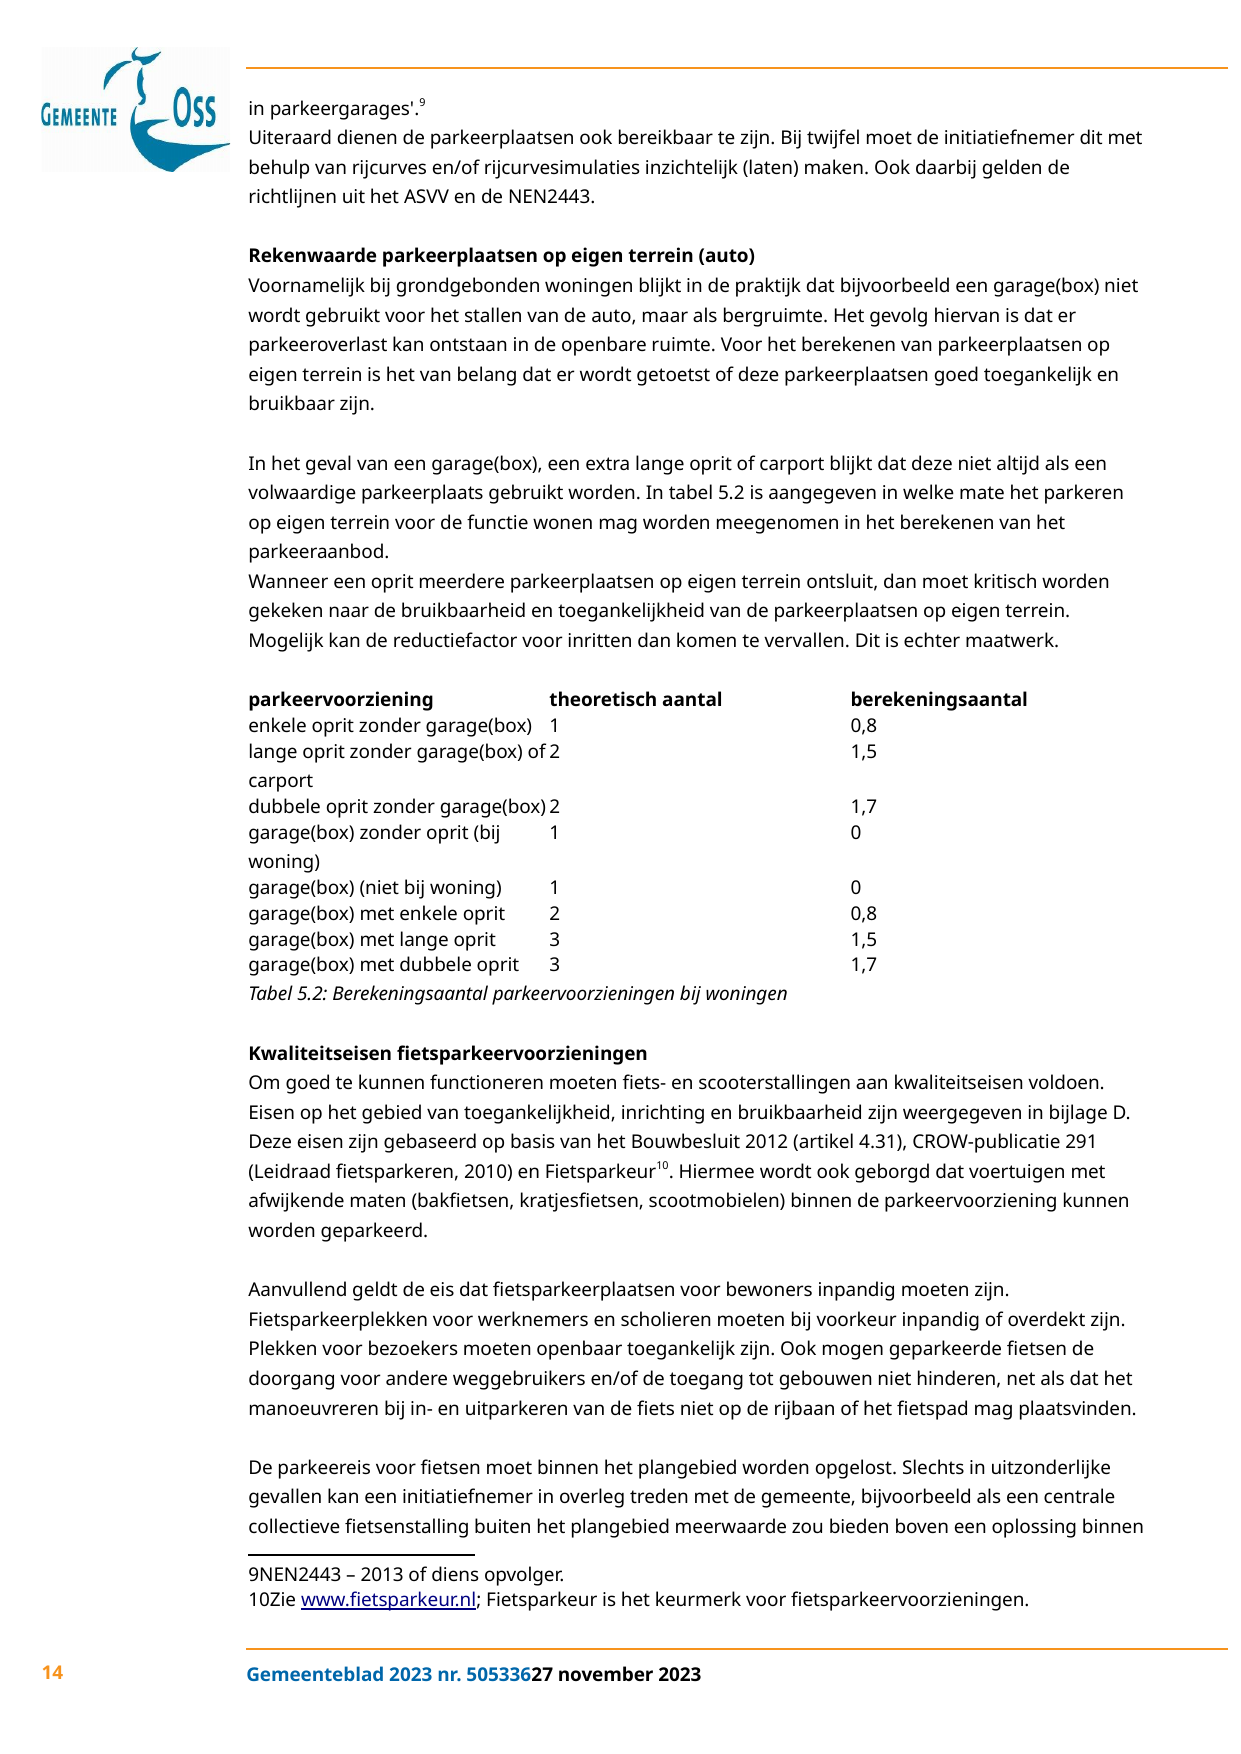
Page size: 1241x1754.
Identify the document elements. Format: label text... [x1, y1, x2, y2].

table_cell 0,8 [850, 900, 1152, 926]
table_cell garage(box) met enkele oprit [248, 900, 549, 926]
text Voornamelijk bij grondgebonden woningen blijkt in de praktijk dat bijvoorbeeld een garage(box) niet wordt gebruikt voor het stallen van de auto, maar als bergruimte. Het gevolg hiervan is dat er parkeeroverlast kan ontstaan in de openbare ruimte. Voor het berekenen van parkeerplaatsen op eigen terrein is het van belang dat er wordt getoetst of deze parkeerplaatsen goed toegankelijk en bruikbaar zijn. [248, 272, 1152, 416]
table_cell 1 [549, 819, 850, 874]
table_cell 1,5 [850, 926, 1152, 952]
table_cell garage(box) met lange oprit [248, 926, 549, 952]
table_header berekeningsaantal [850, 687, 1152, 712]
text Zie www.fietsparkeur.nl; Fietsparkeur is het keurmerk voor fietsparkeervoorzieningen. [248, 1586, 1152, 1612]
table_cell 1,5 [850, 738, 1152, 793]
table_cell 0,8 [850, 712, 1152, 738]
table_cell enkele oprit zonder garage(box) [248, 712, 549, 738]
text Wanneer een oprit meerdere parkeerplaatsen op eigen terrein ontsluit, dan moet kritisch worden gekeken naar de bruikbaarheid en toegankelijkheid van de parkeerplaatsen op eigen terrein. [248, 568, 1152, 623]
table_cell 0 [850, 874, 1152, 900]
table_cell 2 [549, 793, 850, 819]
table_cell 1 [549, 874, 850, 900]
table_cell garage(box) zonder oprit (bij woning) [248, 819, 549, 874]
table_cell 3 [549, 952, 850, 977]
table_cell 1,7 [850, 793, 1152, 819]
table_cell 3 [549, 926, 850, 952]
text De parkeereis voor fietsen moet binnen het plangebied worden opgelost. Slechts in uitzonderlijke gevallen kan een initiatiefnemer in overleg treden met de gemeente, bijvoorbeeld als een centrale collectieve fietsenstalling buiten het plangebied meerwaarde zou bieden boven een oplossing binnen [248, 1454, 1152, 1539]
text in parkeergarages'. [248, 95, 1152, 121]
text Aanvullend geldt de eis dat fietsparkeerplaatsen voor bewoners inpandig moeten zijn. Fietsparkeerplekken voor werknemers en scholieren moeten bij voorkeur inpandig of overdekt zijn. Plekken voor bezoekers moeten openbaar toegankelijk zijn. Ook mogen geparkeerde fietsen de doorgang voor andere weggebruikers en/of de toegang tot gebouwen niet hinderen, net als dat het manoeuvreren bij in- en uitparkeren van de fiets niet op de rijbaan of het fietspad mag plaatsvinden. [248, 1276, 1152, 1420]
table_cell 2 [549, 738, 850, 793]
text In het geval van een garage(box), een extra lange oprit of carport blijkt dat deze niet altijd als een volwaardige parkeerplaats gebruikt worden. In tabel 5.2 is aangegeven in welke mate het parkeren op eigen terrein voor de functie wonen mag worden meegenomen in het berekenen van het parkeeraanbod. [248, 450, 1152, 564]
table_header parkeervoorziening [248, 687, 549, 712]
table_header theoretisch aantal [549, 687, 850, 712]
table_cell dubbele oprit zonder garage(box) [248, 793, 549, 819]
text Uiteraard dienen de parkeerplaatsen ook bereikbaar te zijn. Bij twijfel moet de initiatiefnemer dit met behulp van rijcurves en/of rijcurvesimulaties inzichtelijk (laten) maken. Ook daarbij gelden de richtlijnen uit het ASVV en de NEN2443. [248, 124, 1152, 209]
text Kwaliteitseisen fietsparkeervoorzieningen [248, 1040, 1152, 1065]
text Rekenwaarde parkeerplaatsen op eigen terrein (auto) [248, 243, 1152, 268]
table_cell 1,7 [850, 952, 1152, 977]
table_cell 0 [850, 819, 1152, 874]
table_cell 1 [549, 712, 850, 738]
table_cell 2 [549, 900, 850, 926]
text Om goed te kunnen functioneren moeten fiets- en scooterstallingen aan kwaliteitseisen voldoen. Eisen op het gebied van toegankelijkheid, inrichting en bruikbaarheid zijn weergegeven in bijlage D. Deze eisen zijn gebaseerd op basis van het Bouwbesluit 2012 (artikel 4.31), CROW-publicatie 291 (Leidraad fietsparkeren, 2010) en Fietsparkeur. Hiermee wordt ook geborgd dat voertuigen met afwijkende maten (bakfietsen, kratjesfietsen, scootmobielen) binnen de parkeervoorziening kunnen worden geparkeerd. [248, 1069, 1152, 1243]
table_cell lange oprit zonder garage(box) of carport [248, 738, 549, 793]
table_cell garage(box) met dubbele oprit [248, 952, 549, 977]
text Tabel 5.2: Berekeningsaantal parkeervoorzieningen bij woningen [248, 981, 1152, 1006]
text Mogelijk kan de reductiefactor voor inritten dan komen te vervallen. Dit is echter maatwerk. [248, 627, 1152, 653]
table_cell garage(box) (niet bij woning) [248, 874, 549, 900]
text NEN2443 – 2013 of diens opvolger. [248, 1561, 1152, 1586]
picture [41, 47, 231, 172]
